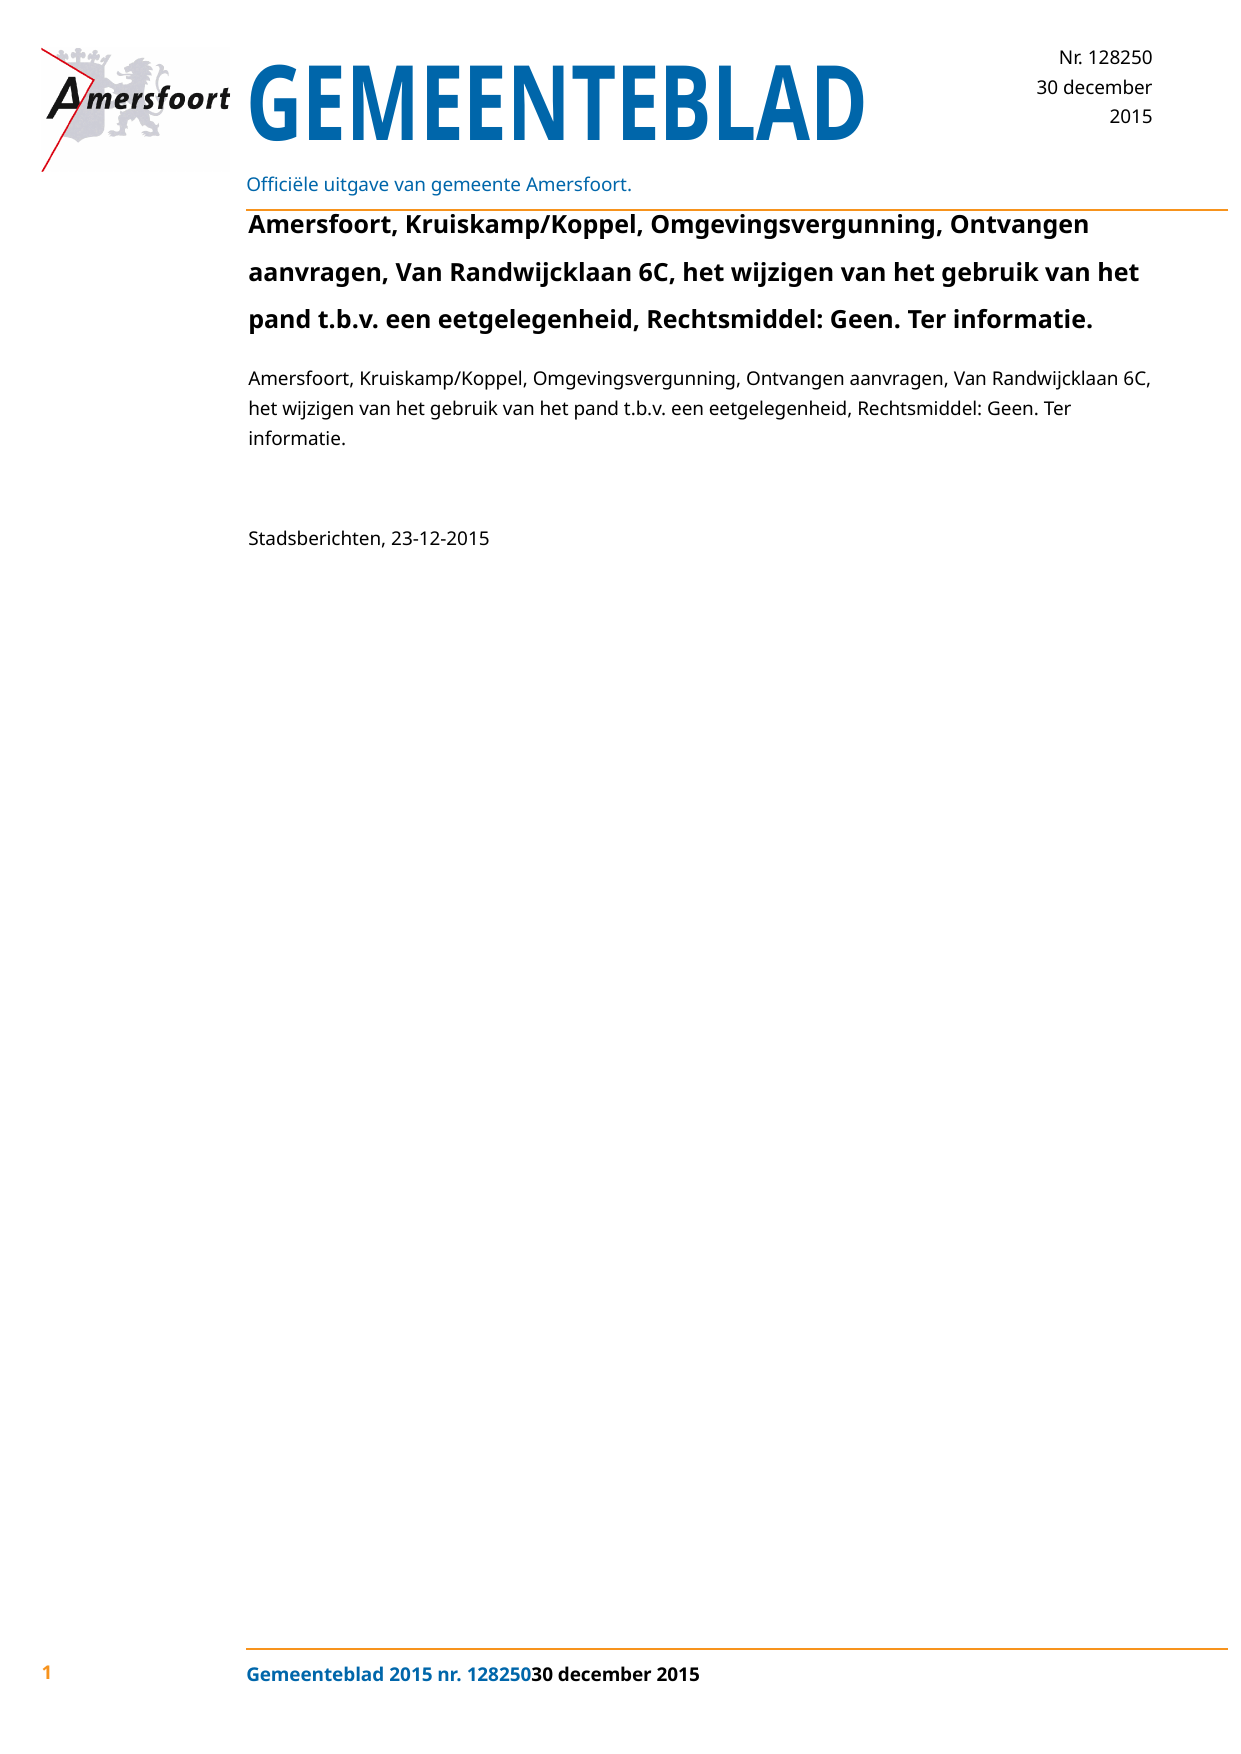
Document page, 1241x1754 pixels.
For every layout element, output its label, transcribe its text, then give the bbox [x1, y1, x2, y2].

text Amersfoort, Kruiskamp/Koppel, Omgevingsvergunning, Ontvangen aanvragen, Van Randwijcklaan 6C, het wijzigen van het gebruik van het pand t.b.v. een eetgelegenheid, Rechtsmiddel: Geen. Ter informatie. [248, 366, 1152, 450]
text Stadsberichten, 23-12-2015 [248, 526, 1152, 551]
picture [41, 47, 231, 172]
text Amersfoort, Kruiskamp/Koppel, Omgevingsvergunning, Ontvangen aanvragen, Van Randwijcklaan 6C, het wijzigen van het gebruik van het pand t.b.v. een eetgelegenheid, Rechtsmiddel: Geen. Ter informatie. [248, 211, 1152, 336]
